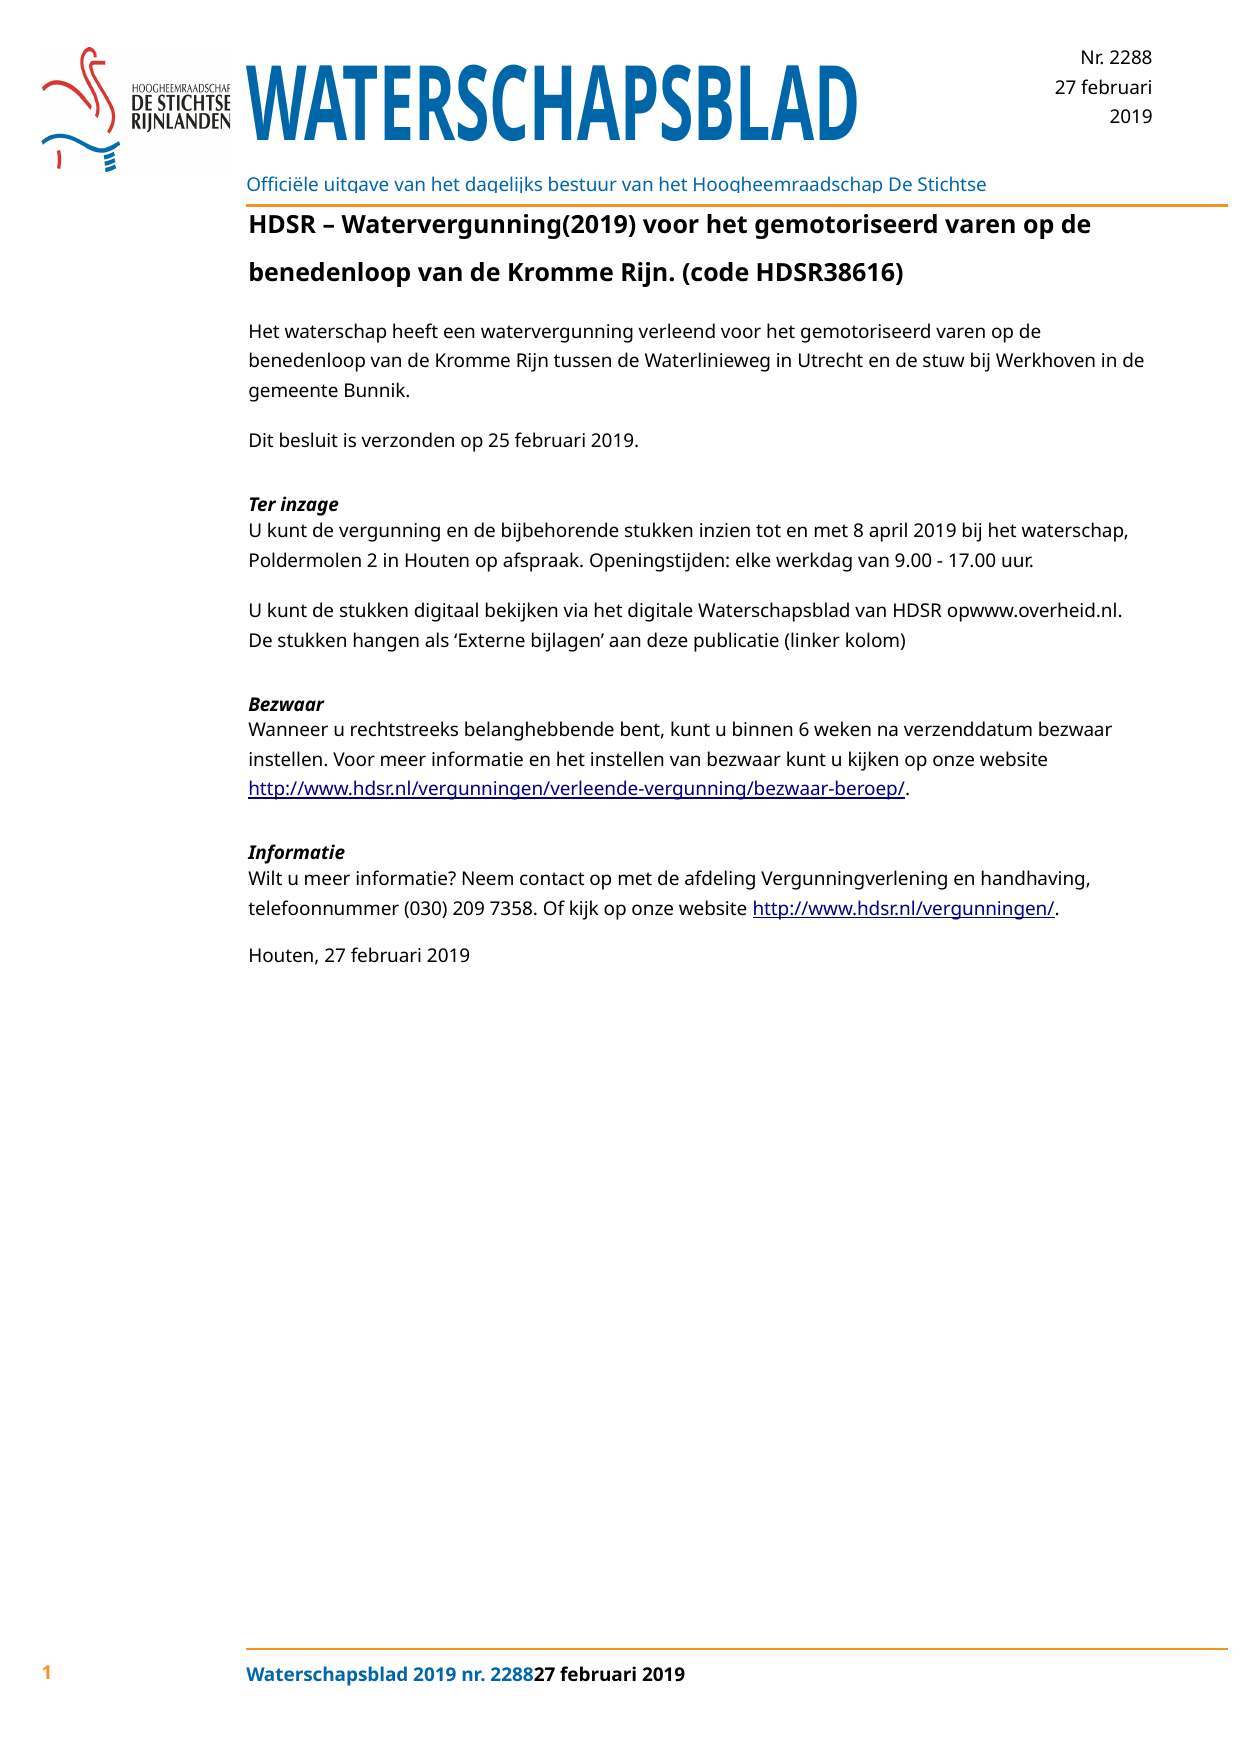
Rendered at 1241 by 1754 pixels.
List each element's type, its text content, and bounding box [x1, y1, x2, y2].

text Informatie [248, 839, 1152, 865]
picture [41, 47, 231, 172]
text Dit besluit is verzonden op 25 februari 2019. [248, 427, 1152, 453]
text U kunt de stukken digitaal bekijken via het digitale Waterschapsblad van HDSR opwww.overheid.nl. De stukken hangen als ‘Externe bijlagen’ aan deze publicatie (linker kolom) [248, 597, 1152, 652]
text U kunt de vergunning en de bijbehorende stukken inzien tot en met 8 april 2019 bij het waterschap, Poldermolen 2 in Houten op afspraak. Openingstijden: elke werkdag van 9.00 - 17.00 uur. [248, 517, 1152, 572]
text Houten, 27 februari 2019 [248, 943, 1152, 968]
text Het waterschap heeft een watervergunning verleend voor het gemotoriseerd varen op de benedenloop van de Kromme Rijn tussen de Waterlinieweg in Utrecht en de stuw bij Werkhoven in de gemeente Bunnik. [248, 318, 1152, 403]
text HDSR – Watervergunning(2019) voor het gemotoriseerd varen op de benedenloop van de Kromme Rijn. (code HDSR38616) [248, 207, 1152, 288]
text Bezwaar [248, 691, 1152, 716]
text Wanneer u rechtstreeks belanghebbende bent, kunt u binnen 6 weken na verzenddatum bezwaar instellen. Voor meer informatie en het instellen van bezwaar kunt u kijken op onze website http://www.hdsr.nl/vergunningen/verleende-vergunning/bezwaar-beroep/. [248, 716, 1152, 801]
text Wilt u meer informatie? Neem contact op met de afdeling Vergunningverlening en handhaving, telefoonnummer (030) 209 7358. Of kijk op onze website http://www.hdsr.nl/vergunningen/. [248, 865, 1152, 921]
text Ter inzage [248, 491, 1152, 517]
